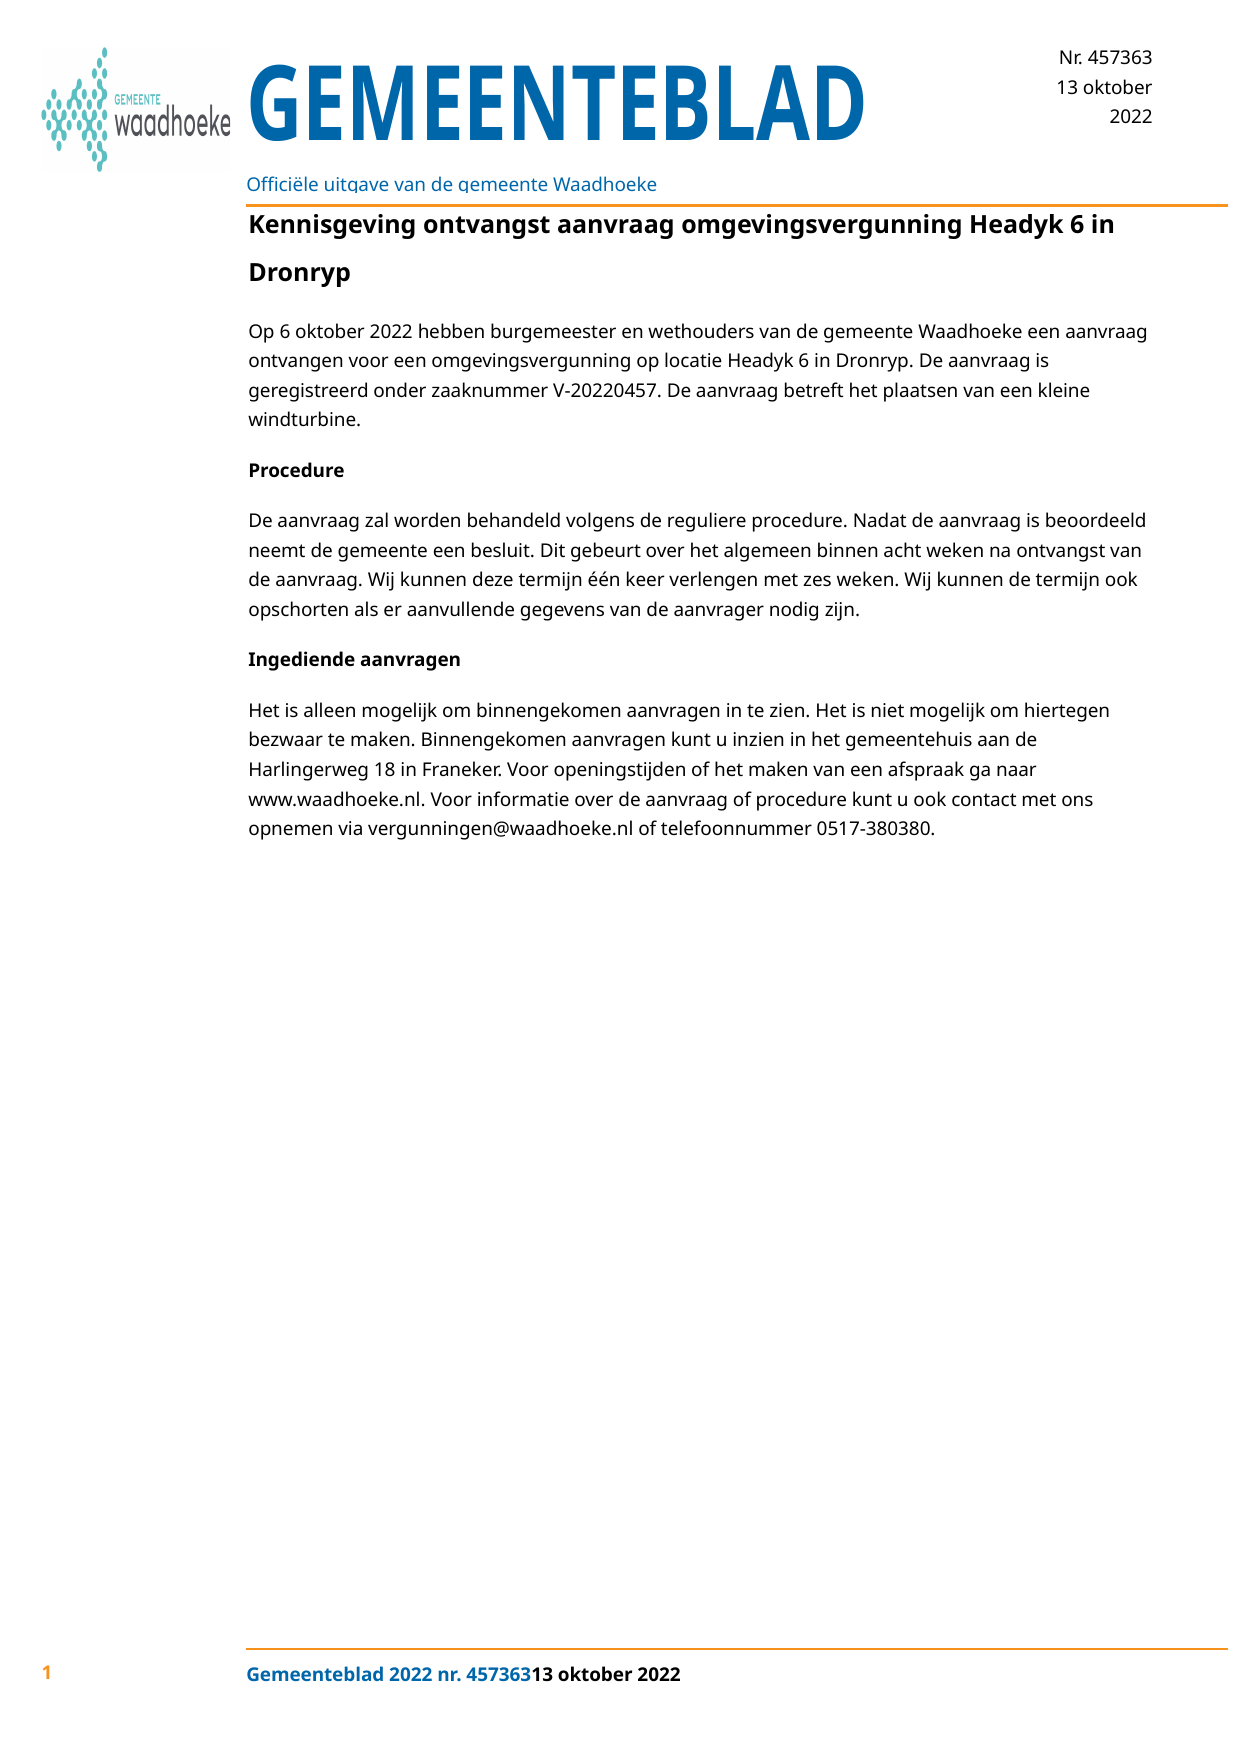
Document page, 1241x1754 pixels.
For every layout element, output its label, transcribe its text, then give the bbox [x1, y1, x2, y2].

text Procedure [248, 457, 1152, 483]
text De aanvraag zal worden behandeld volgens de reguliere procedure. Nadat de aanvraag is beoordeeld neemt de gemeente een besluit. Dit gebeurt over het algemeen binnen acht weken na ontvangst van de aanvraag. Wij kunnen deze termijn één keer verlengen met zes weken. Wij kunnen de termijn ook opschorten als er aanvullende gegevens van de aanvrager nodig zijn. [248, 507, 1152, 622]
text Het is alleen mogelijk om binnengekomen aanvragen in te zien. Het is niet mogelijk om hiertegen bezwaar te maken. Binnengekomen aanvragen kunt u inzien in het gemeentehuis aan de Harlingerweg 18 in Franeker. Voor openingstijden of het maken van een afspraak ga naar www.waadhoeke.nl. Voor informatie over de aanvraag of procedure kunt u ook contact met ons opnemen via vergunningen@waadhoeke.nl of telefoonnummer 0517-380380. [248, 697, 1152, 841]
picture [41, 47, 231, 172]
text Op 6 oktober 2022 hebben burgemeester en wethouders van de gemeente Waadhoeke een aanvraag ontvangen voor een omgevingsvergunning op locatie Headyk 6 in Dronryp. De aanvraag is geregistreerd onder zaaknummer V-20220457. De aanvraag betreft het plaatsen van een kleine windturbine. [248, 318, 1152, 432]
text Kennisgeving ontvangst aanvraag omgevingsvergunning Headyk 6 in Dronryp [248, 207, 1152, 288]
text Ingediende aanvragen [248, 647, 1152, 672]
